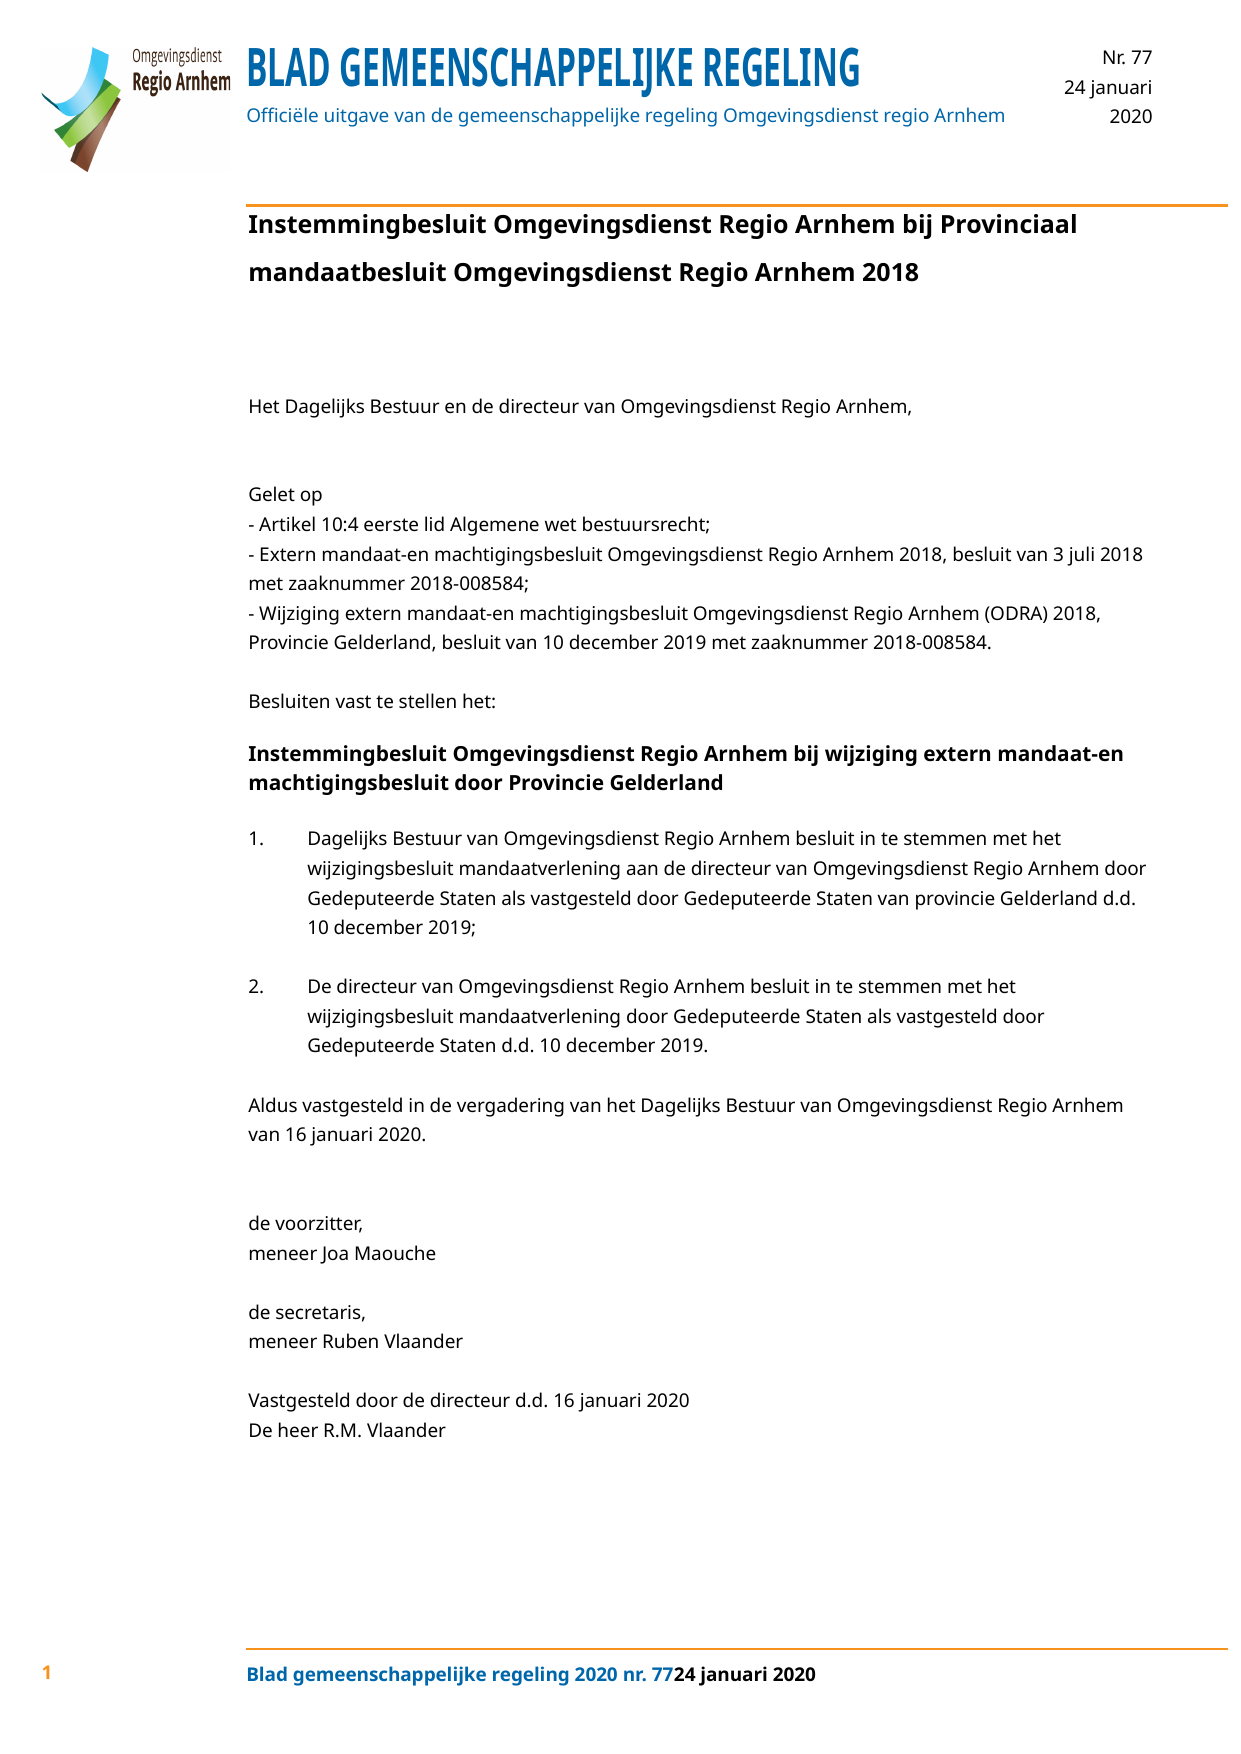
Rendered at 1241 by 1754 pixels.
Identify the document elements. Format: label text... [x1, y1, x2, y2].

text Aldus vastgesteld in de vergadering van het Dagelijks Bestuur van Omgevingsdienst Regio Arnhem van 16 januari 2020. [248, 1092, 1152, 1147]
text meneer Ruben Vlaander [248, 1328, 1152, 1354]
list De directeur van Omgevingsdienst Regio Arnhem besluit in te stemmen met het wijzigingsbesluit mandaatverlening door Gedeputeerde Staten als vastgesteld door Gedeputeerde Staten d.d. 10 december 2019. [248, 973, 1152, 1058]
list Dagelijks Bestuur van Omgevingsdienst Regio Arnhem besluit in te stemmen met het [248, 826, 1152, 851]
text Instemmingbesluit Omgevingsdienst Regio Arnhem bij wijziging extern mandaat-en machtigingsbesluit door Provincie Gelderland [248, 739, 1152, 796]
picture [41, 47, 231, 172]
text Het Dagelijks Bestuur en de directeur van Omgevingsdienst Regio Arnhem, [248, 393, 1152, 419]
text de secretaris, [248, 1299, 1152, 1325]
text - Extern mandaat-en machtigingsbesluit Omgevingsdienst Regio Arnhem 2018, besluit van 3 juli 2018 met zaaknummer 2018-008584; [248, 541, 1152, 596]
text de voorzitter, [248, 1210, 1152, 1236]
text meneer Joa Maouche [248, 1240, 1152, 1266]
text Instemmingbesluit Omgevingsdienst Regio Arnhem bij Provinciaal mandaatbesluit Omgevingsdienst Regio Arnhem 2018 [248, 207, 1152, 288]
text - Wijziging extern mandaat-en machtigingsbesluit Omgevingsdienst Regio Arnhem (ODRA) 2018, Provincie Gelderland, besluit van 10 december 2019 met zaaknummer 2018-008584. [248, 600, 1152, 655]
text Gelet op [248, 482, 1152, 507]
list wijzigingsbesluit mandaatverlening aan de directeur van Omgevingsdienst Regio Arnhem door Gedeputeerde Staten als vastgesteld door Gedeputeerde Staten van provincie Gelderland d.d. 10 december 2019; [248, 855, 1152, 940]
text Vastgesteld door de directeur d.d. 16 januari 2020 [248, 1388, 1152, 1413]
text - Artikel 10:4 eerste lid Algemene wet bestuursrecht; [248, 511, 1152, 537]
text De heer R.M. Vlaander [248, 1417, 1152, 1443]
text Besluiten vast te stellen het: [248, 689, 1152, 714]
